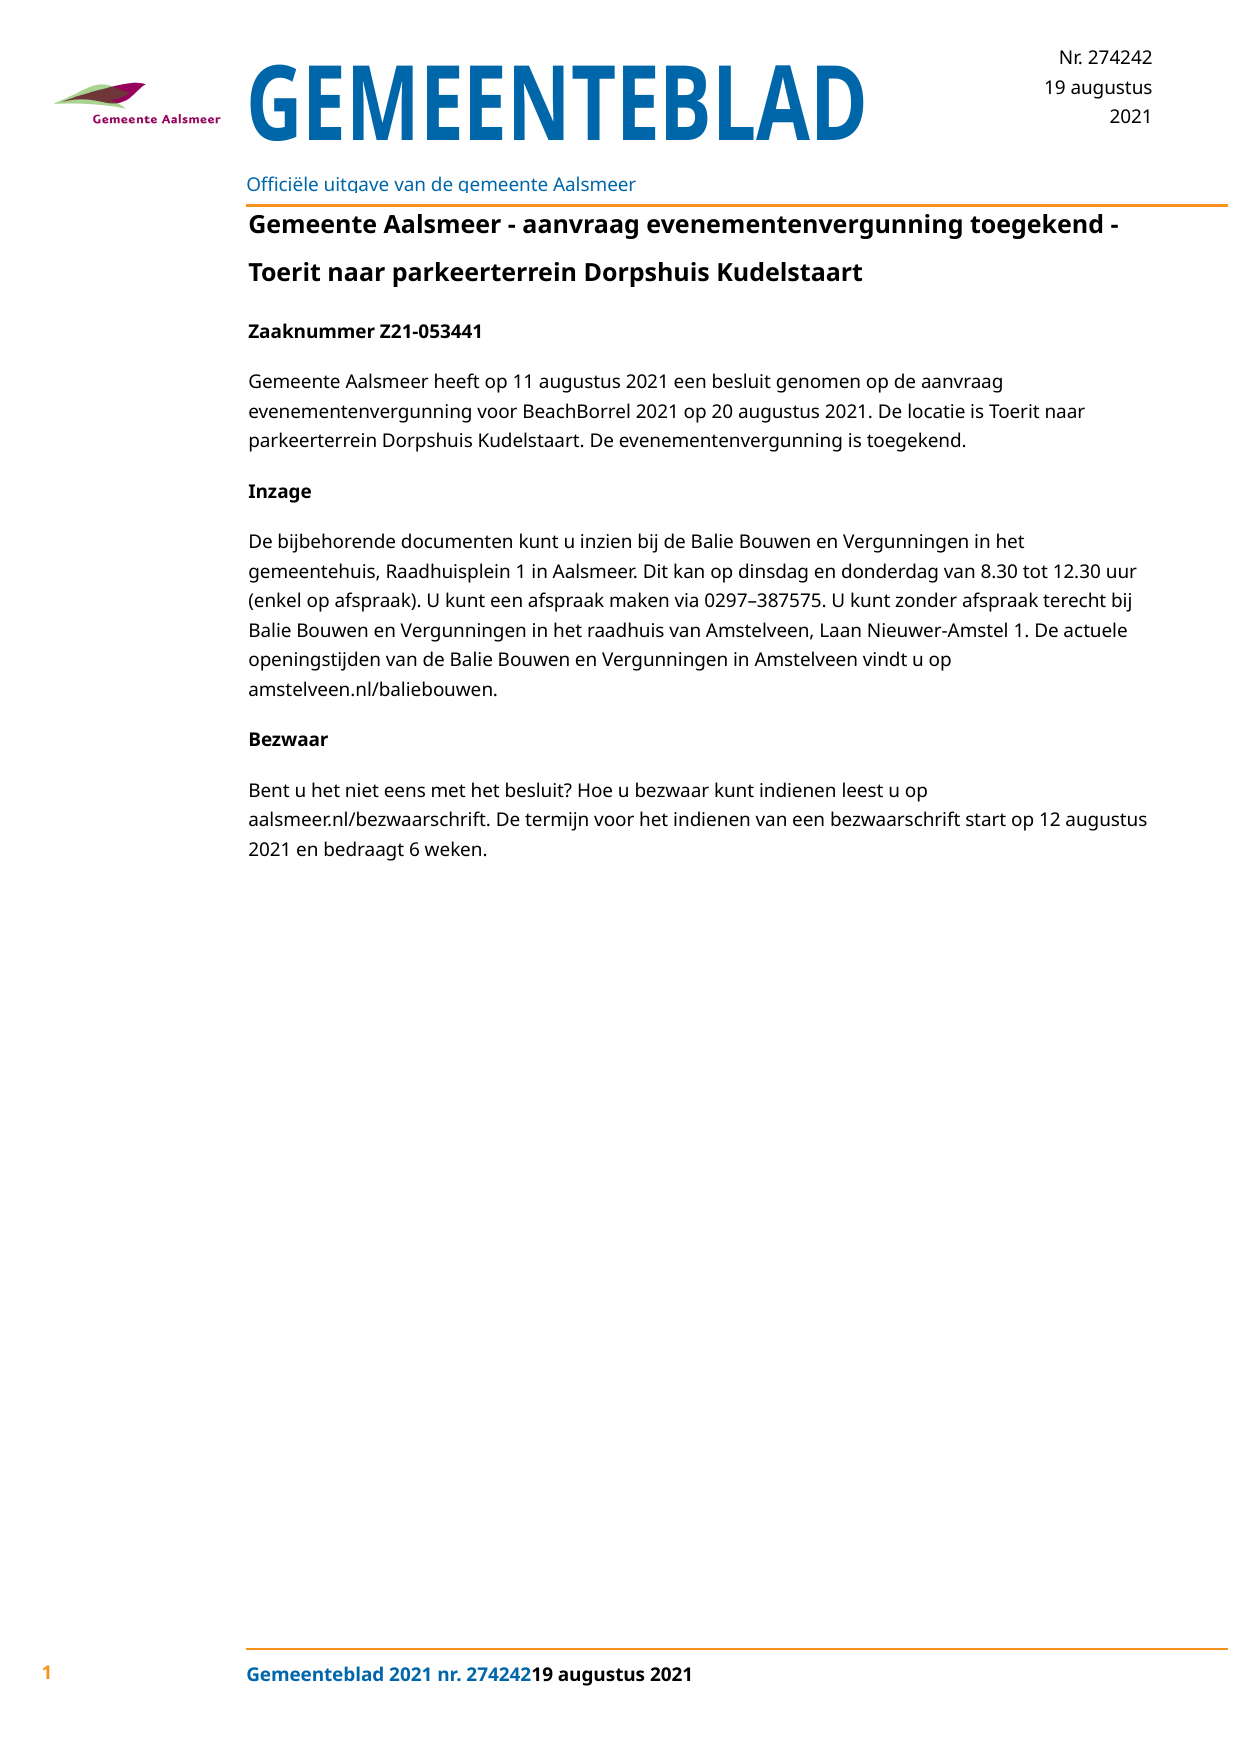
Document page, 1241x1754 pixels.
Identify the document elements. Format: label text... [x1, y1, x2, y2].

text Bent u het niet eens met het besluit? Hoe u bezwaar kunt indienen leest u op aalsmeer.nl/bezwaarschrift. De termijn voor het indienen van een bezwaarschrift start op 12 augustus 2021 en bedraagt 6 weken. [248, 777, 1152, 862]
text Inzage [248, 478, 1152, 504]
text Gemeente Aalsmeer - aanvraag evenementenvergunning toegekend - Toerit naar parkeerterrein Dorpshuis Kudelstaart [248, 207, 1152, 288]
picture [41, 47, 231, 172]
text De bijbehorende documenten kunt u inzien bij de Balie Bouwen en Vergunningen in het gemeentehuis, Raadhuisplein 1 in Aalsmeer. Dit kan op dinsdag en donderdag van 8.30 tot 12.30 uur (enkel op afspraak). U kunt een afspraak maken via 0297–387575. U kunt zonder afspraak terecht bij Balie Bouwen en Vergunningen in het raadhuis van Amstelveen, Laan Nieuwer-Amstel 1. De actuele openingstijden van de Balie Bouwen en Vergunningen in Amstelveen vindt u op amstelveen.nl/baliebouwen. [248, 528, 1152, 702]
text Bezwaar [248, 727, 1152, 752]
text Zaaknummer Z21-053441 [248, 318, 1152, 344]
text Gemeente Aalsmeer heeft op 11 augustus 2021 een besluit genomen op de aanvraag evenementenvergunning voor BeachBorrel 2021 op 20 augustus 2021. De locatie is Toerit naar parkeerterrein Dorpshuis Kudelstaart. De evenementenvergunning is toegekend. [248, 368, 1152, 453]
